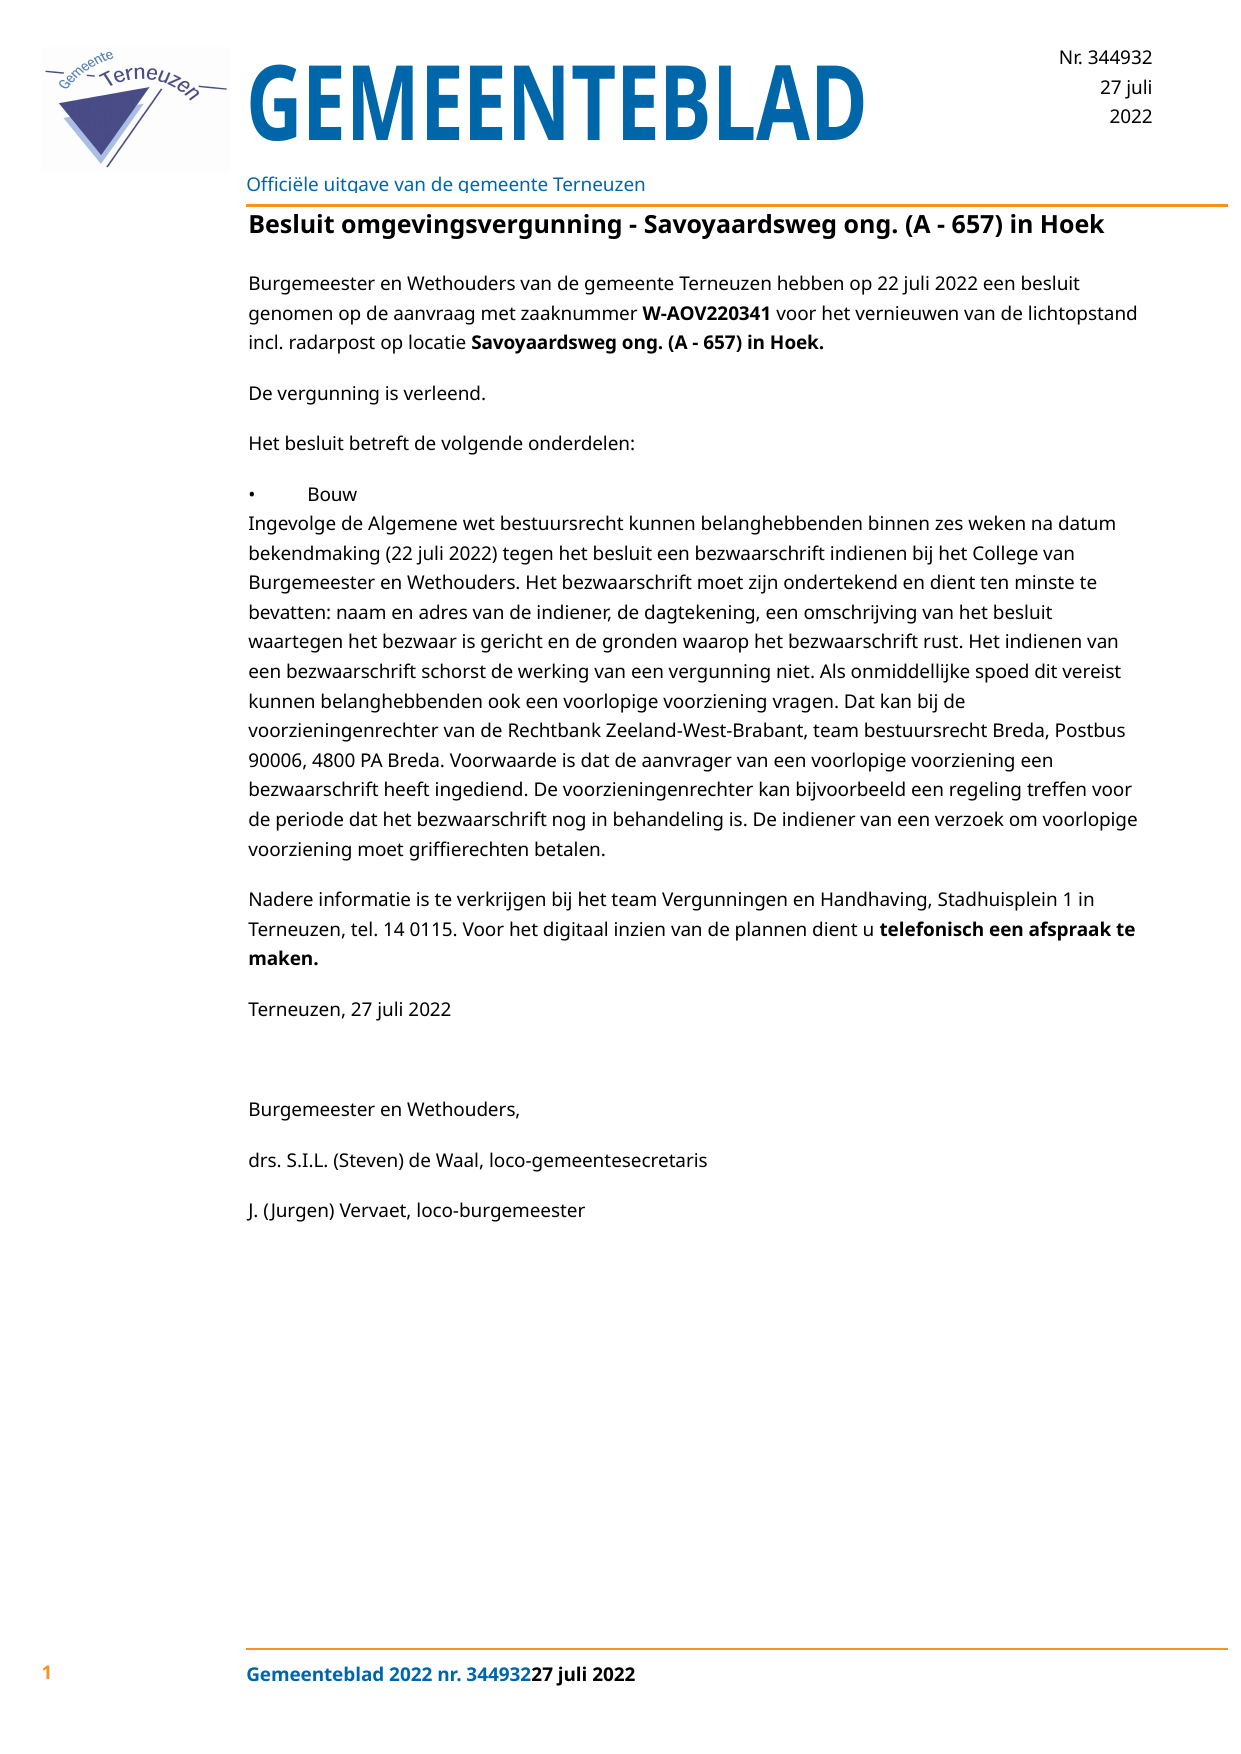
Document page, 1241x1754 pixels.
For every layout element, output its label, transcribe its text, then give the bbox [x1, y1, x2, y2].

text Het besluit betreft de volgende onderdelen: [248, 430, 1152, 456]
text Nadere informatie is te verkrijgen bij het team Vergunningen en Handhaving, Stadhuisplein 1 in Terneuzen, tel. 14 0115. Voor het digitaal inzien van de plannen dient u telefonisch een afspraak te maken. [248, 886, 1152, 971]
list Bouw [248, 481, 1152, 506]
text Burgemeester en Wethouders van de gemeente Terneuzen hebben op 22 juli 2022 een besluit genomen op de aanvraag met zaaknummer W-AOV220341 voor het vernieuwen van de lichtopstand incl. radarpost op locatie Savoyaardsweg ong. (A - 657) in Hoek. [248, 270, 1152, 355]
text Besluit omgevingsvergunning - Savoyaardsweg ong. (A - 657) in Hoek [248, 207, 1152, 241]
text De vergunning is verleend. [248, 380, 1152, 406]
text Burgemeester en Wethouders, [248, 1097, 1152, 1122]
picture [41, 47, 231, 172]
text drs. S.I.L. (Steven) de Waal, loco-gemeentesecretaris [248, 1147, 1152, 1173]
text J. (Jurgen) Vervaet, loco-burgemeester [248, 1197, 1152, 1223]
text Terneuzen, 27 juli 2022 [248, 996, 1152, 1021]
text Ingevolge de Algemene wet bestuursrecht kunnen belanghebbenden binnen zes weken na datum bekendmaking (22 juli 2022) tegen het besluit een bezwaarschrift indienen bij het College van Burgemeester en Wethouders. Het bezwaarschrift moet zijn ondertekend en dient ten minste te bevatten: naam en adres van de indiener, de dagtekening, een omschrijving van het besluit waartegen het bezwaar is gericht en de gronden waarop het bezwaarschrift rust. Het indienen van een bezwaarschrift schorst de werking van een vergunning niet. Als onmiddellijke spoed dit vereist kunnen belanghebbenden ook een voorlopige voorziening vragen. Dat kan bij de voorzieningenrechter van de Rechtbank Zeeland-West-Brabant, team bestuursrecht Breda, Postbus 90006, 4800 PA Breda. Voorwaarde is dat de aanvrager van een voorlopige voorziening een bezwaarschrift heeft ingediend. De voorzieningenrechter kan bijvoorbeeld een regeling treffen voor de periode dat het bezwaarschrift nog in behandeling is. De indiener van een verzoek om voorlopige voorziening moet griffierechten betalen. [248, 510, 1152, 861]
